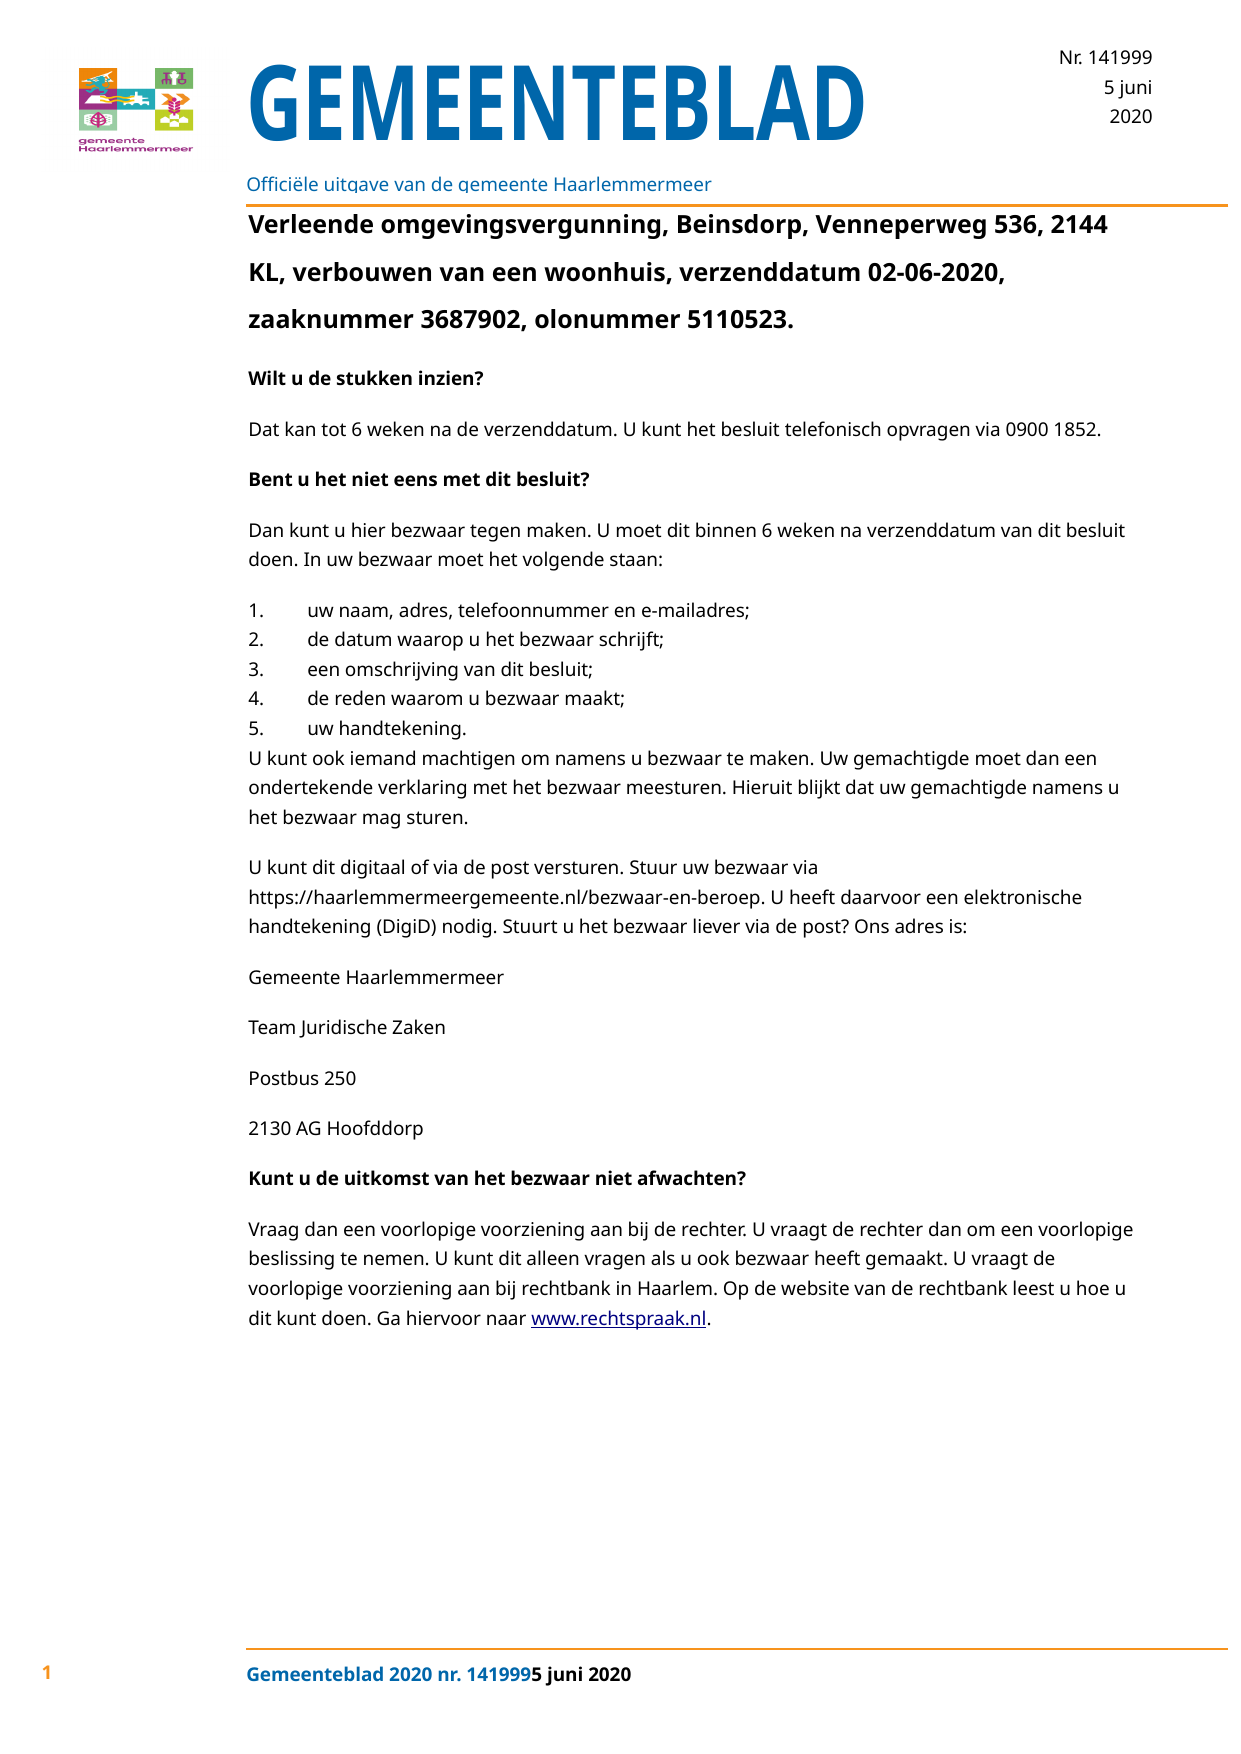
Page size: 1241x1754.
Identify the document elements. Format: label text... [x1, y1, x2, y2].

list uw naam, adres, telefoonnummer en e-mailadres; [248, 597, 1152, 622]
text Team Juridische Zaken [248, 1014, 1152, 1040]
text Gemeente Haarlemmermeer [248, 964, 1152, 989]
text Vraag dan een voorlopige voorziening aan bij de rechter. U vraagt de rechter dan om een voorlopige beslissing te nemen. U kunt dit alleen vragen als u ook bezwaar heeft gemaakt. U vraagt de voorlopige voorziening aan bij rechtbank in Haarlem. Op de website van de rechtbank leest u hoe u dit kunt doen. Ga hiervoor naar www.rechtspraak.nl. [248, 1216, 1152, 1330]
text Dat kan tot 6 weken na de verzenddatum. U kunt het besluit telefonisch opvragen via 0900 1852. [248, 416, 1152, 442]
text Wilt u de stukken inzien? [248, 366, 1152, 391]
picture [41, 47, 231, 172]
text Postbus 250 [248, 1065, 1152, 1090]
list de datum waarop u het bezwaar schrijft; [248, 626, 1152, 652]
list de reden waarom u bezwaar maakt; [248, 686, 1152, 711]
text 2130 AG Hoofddorp [248, 1115, 1152, 1141]
text Dan kunt u hier bezwaar tegen maken. U moet dit binnen 6 weken na verzenddatum van dit besluit doen. In uw bezwaar moet het volgende staan: [248, 517, 1152, 572]
text Kunt u de uitkomst van het bezwaar niet afwachten? [248, 1166, 1152, 1191]
text Verleende omgevingsvergunning, Beinsdorp, Venneperweg 536, 2144 KL, verbouwen van een woonhuis, verzenddatum 02-06-2020, zaaknummer 3687902, olonummer 5110523. [248, 207, 1152, 336]
text U kunt dit digitaal of via de post versturen. Stuur uw bezwaar via https://haarlemmermeergemeente.nl/bezwaar-en-beroep. U heeft daarvoor een elektronische handtekening (DigiD) nodig. Stuurt u het bezwaar liever via de post? Ons adres is: [248, 854, 1152, 939]
text Bent u het niet eens met dit besluit? [248, 466, 1152, 492]
list uw handtekening. [248, 715, 1152, 741]
text U kunt ook iemand machtigen om namens u bezwaar te maken. Uw gemachtigde moet dan een ondertekende verklaring met het bezwaar meesturen. Hieruit blijkt dat uw gemachtigde namens u het bezwaar mag sturen. [248, 745, 1152, 829]
list een omschrijving van dit besluit; [248, 656, 1152, 682]
